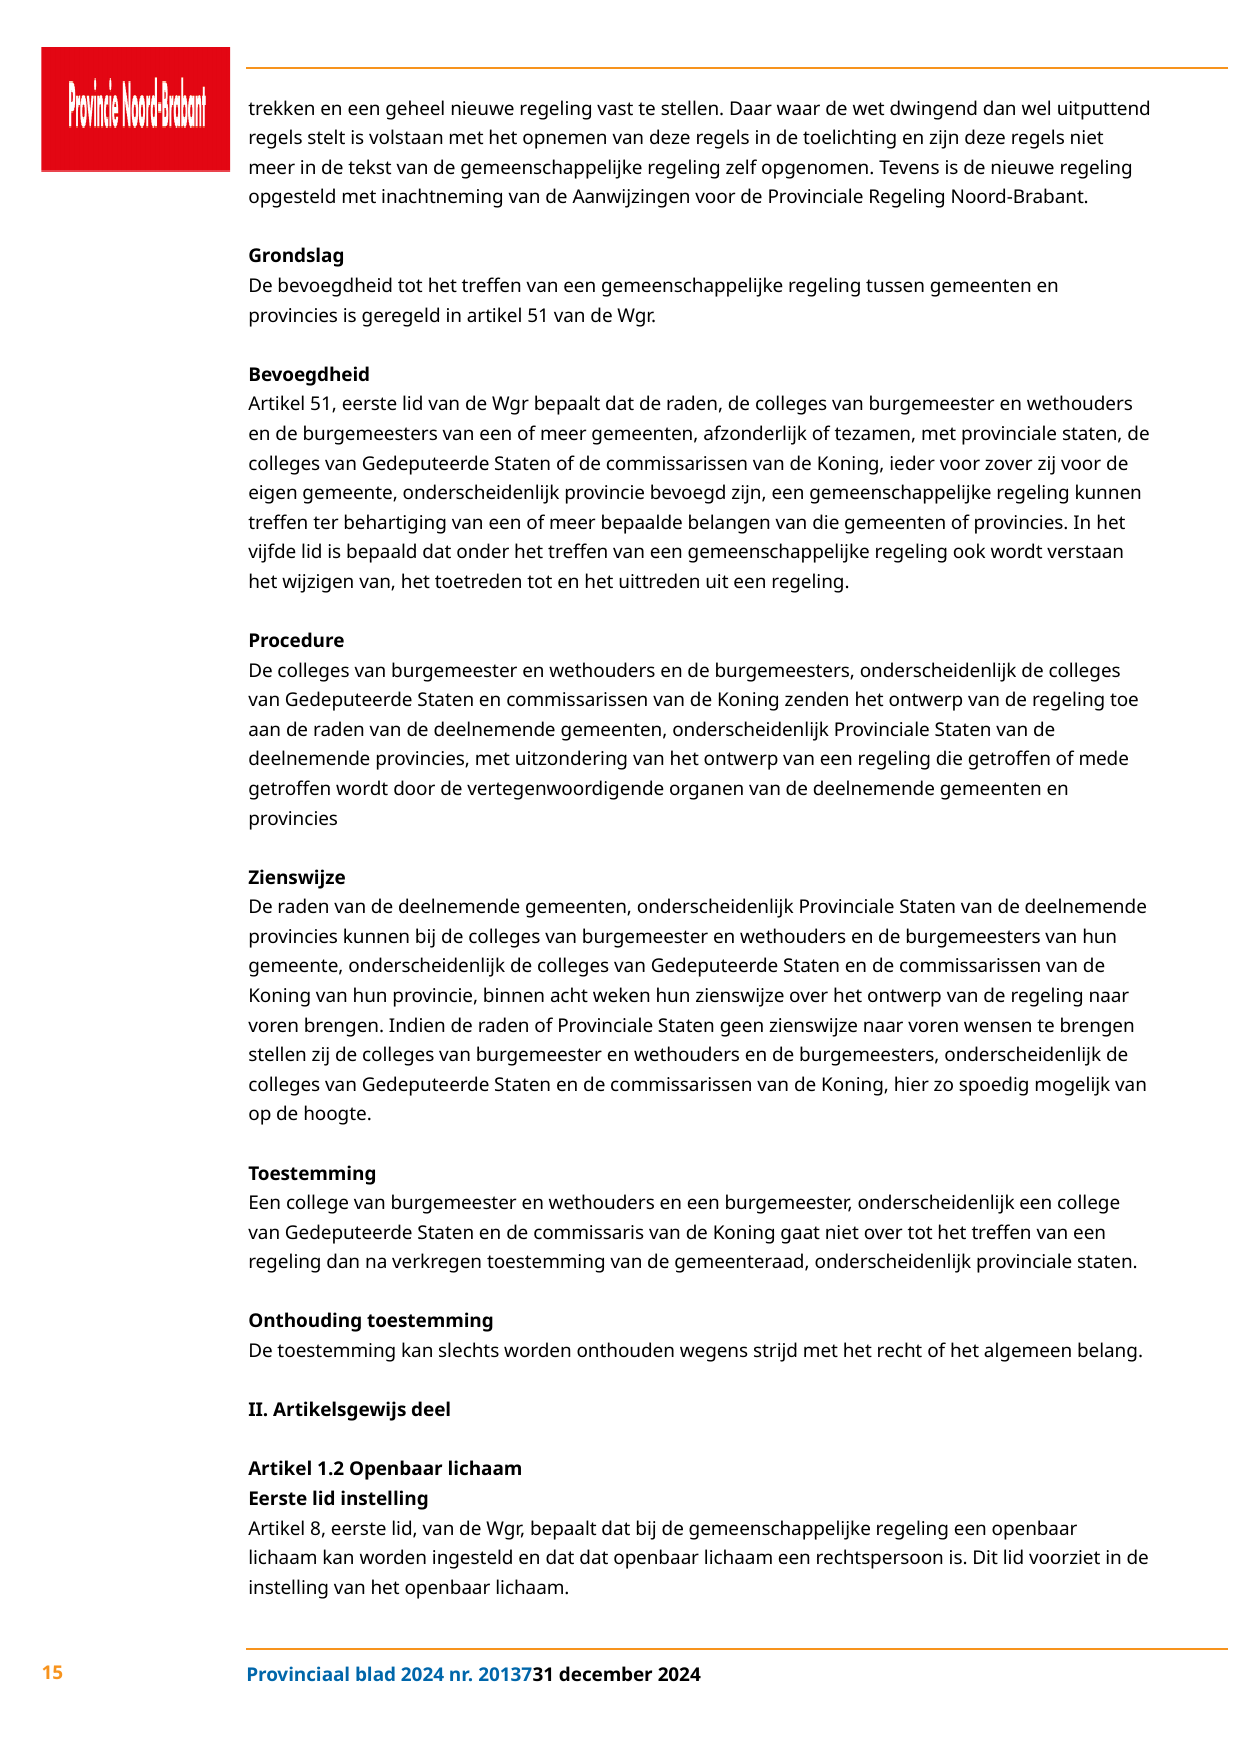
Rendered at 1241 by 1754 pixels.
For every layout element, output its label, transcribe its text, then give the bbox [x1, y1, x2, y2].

text Artikel 51, eerste lid van de Wgr bepaalt dat de raden, de colleges van burgemeester en wethouders en de burgemeesters van een of meer gemeenten, afzonderlijk of tezamen, met provinciale staten, de colleges van Gedeputeerde Staten of de commissarissen van de Koning, ieder voor zover zij voor de eigen gemeente, onderscheidenlijk provincie bevoegd zijn, een gemeenschappelijke regeling kunnen treffen ter behartiging van een of meer bepaalde belangen van die gemeenten of provincies. In het vijfde lid is bepaald dat onder het treffen van een gemeenschappelijke regeling ook wordt verstaan het wijzigen van, het toetreden tot en het uittreden uit een regeling. [248, 391, 1152, 594]
text Zienswijze [248, 864, 1152, 890]
text De toestemming kan slechts worden onthouden wegens strijd met het recht of het algemeen belang. [248, 1337, 1152, 1363]
text Artikel 8, eerste lid, van de Wgr, bepaalt dat bij de gemeenschappelijke regeling een openbaar lichaam kan worden ingesteld en dat dat openbaar lichaam een rechtspersoon is. Dit lid voorziet in de instelling van het openbaar lichaam. [248, 1515, 1152, 1600]
text Bevoegdheid [248, 361, 1152, 387]
text trekken en een geheel nieuwe regeling vast te stellen. Daar waar de wet dwingend dan wel uitputtend regels stelt is volstaan met het opnemen van deze regels in de toelichting en zijn deze regels niet meer in de tekst van de gemeenschappelijke regeling zelf opgenomen. Tevens is de nieuwe regeling opgesteld met inachtneming van de Aanwijzingen voor de Provinciale Regeling Noord-Brabant. [248, 95, 1152, 209]
text Grondslag [248, 243, 1152, 268]
text II. Artikelsgewijs deel [248, 1396, 1152, 1422]
text Artikel 1.2 Openbaar lichaam [248, 1456, 1152, 1481]
text Toestemming [248, 1160, 1152, 1186]
picture [41, 47, 231, 172]
text De colleges van burgemeester en wethouders en de burgemeesters, onderscheidenlijk de colleges van Gedeputeerde Staten en commissarissen van de Koning zenden het ontwerp van de regeling toe aan de raden van de deelnemende gemeenten, onderscheidenlijk Provinciale Staten van de deelnemende provincies, met uitzondering van het ontwerp van een regeling die getroffen of mede getroffen wordt door de vertegenwoordigende organen van de deelnemende gemeenten en provincies [248, 657, 1152, 831]
text Eerste lid instelling [248, 1485, 1152, 1511]
text Onthouding toestemming [248, 1308, 1152, 1333]
text Een college van burgemeester en wethouders en een burgemeester, onderscheidenlijk een college van Gedeputeerde Staten en de commissaris van de Koning gaat niet over tot het treffen van een regeling dan na verkregen toestemming van de gemeenteraad, onderscheidenlijk provinciale staten. [248, 1189, 1152, 1274]
text De bevoegdheid tot het treffen van een gemeenschappelijke regeling tussen gemeenten en provincies is geregeld in artikel 51 van de Wgr. [248, 272, 1152, 328]
text Procedure [248, 627, 1152, 653]
text De raden van de deelnemende gemeenten, onderscheidenlijk Provinciale Staten van de deelnemende provincies kunnen bij de colleges van burgemeester en wethouders en de burgemeesters van hun gemeente, onderscheidenlijk de colleges van Gedeputeerde Staten en de commissarissen van de Koning van hun provincie, binnen acht weken hun zienswijze over het ontwerp van de regeling naar voren brengen. Indien de raden of Provinciale Staten geen zienswijze naar voren wensen te brengen stellen zij de colleges van burgemeester en wethouders en de burgemeesters, onderscheidenlijk de colleges van Gedeputeerde Staten en de commissarissen van de Koning, hier zo spoedig mogelijk van op de hoogte. [248, 893, 1152, 1126]
